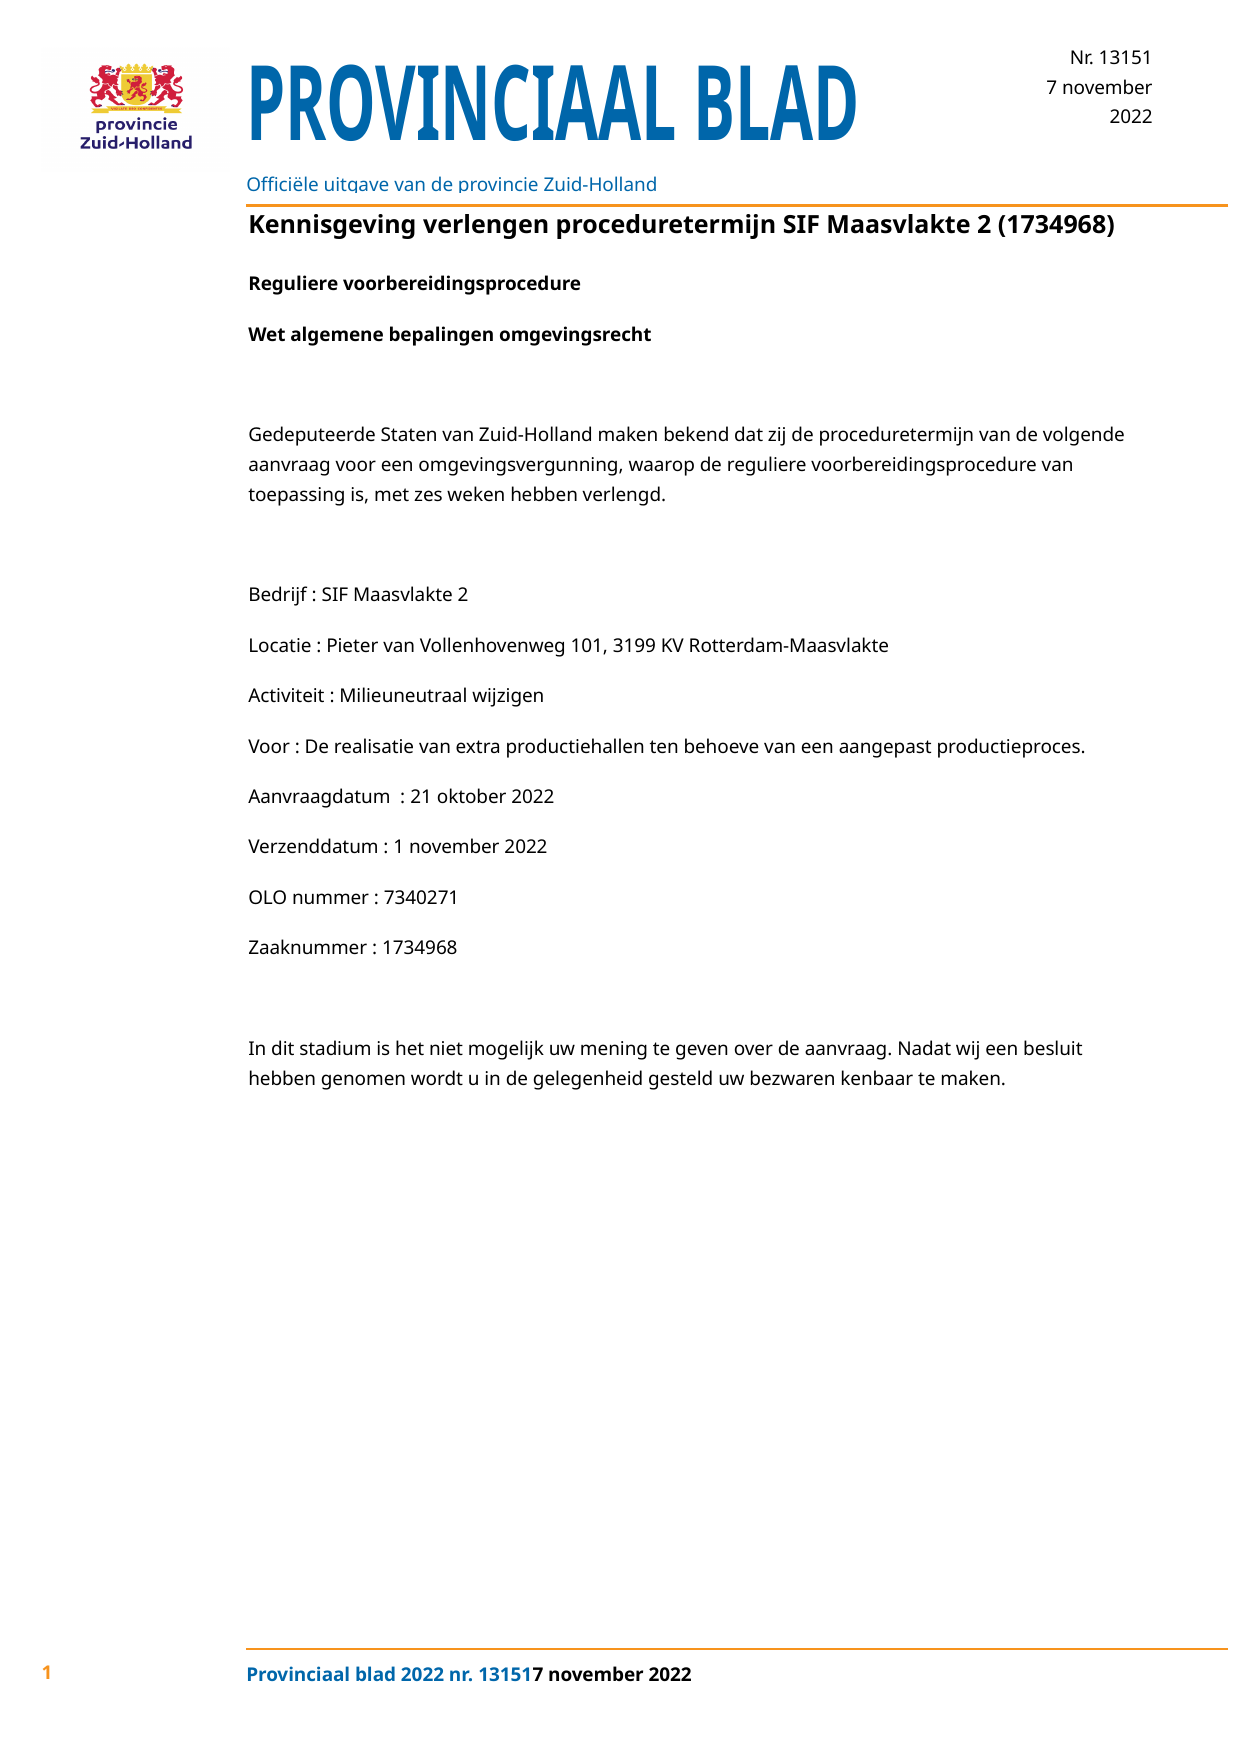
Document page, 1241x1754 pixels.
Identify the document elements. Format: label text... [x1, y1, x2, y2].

text Verzenddatum : 1 november 2022 [248, 834, 1152, 859]
text Wet algemene bepalingen omgevingsrecht [248, 321, 1152, 346]
text Reguliere voorbereidingsprocedure [248, 270, 1152, 296]
picture [41, 47, 231, 172]
text Locatie : Pieter van Vollenhovenweg 101, 3199 KV Rotterdam-Maasvlakte [248, 632, 1152, 658]
text Voor : De realisatie van extra productiehallen ten behoeve van een aangepast productieproces. [248, 733, 1152, 758]
text Gedeputeerde Staten van Zuid-Holland maken bekend dat zij de proceduretermijn van de volgende aanvraag voor een omgevingsvergunning, waarop de reguliere voorbereidingsprocedure van toepassing is, met zes weken hebben verlengd. [248, 422, 1152, 506]
text OLO nummer : 7340271 [248, 884, 1152, 910]
text Kennisgeving verlengen proceduretermijn SIF Maasvlakte 2 (1734968) [248, 207, 1152, 241]
text Aanvraagdatum : 21 oktober 2022 [248, 783, 1152, 809]
text Activiteit : Milieuneutraal wijzigen [248, 682, 1152, 708]
text In dit stadium is het niet mogelijk uw mening te geven over de aanvraag. Nadat wij een besluit hebben genomen wordt u in de gelegenheid gesteld uw bezwaren kenbaar te maken. [248, 1035, 1152, 1091]
text Bedrijf : SIF Maasvlakte 2 [248, 582, 1152, 607]
text Zaaknummer : 1734968 [248, 934, 1152, 960]
